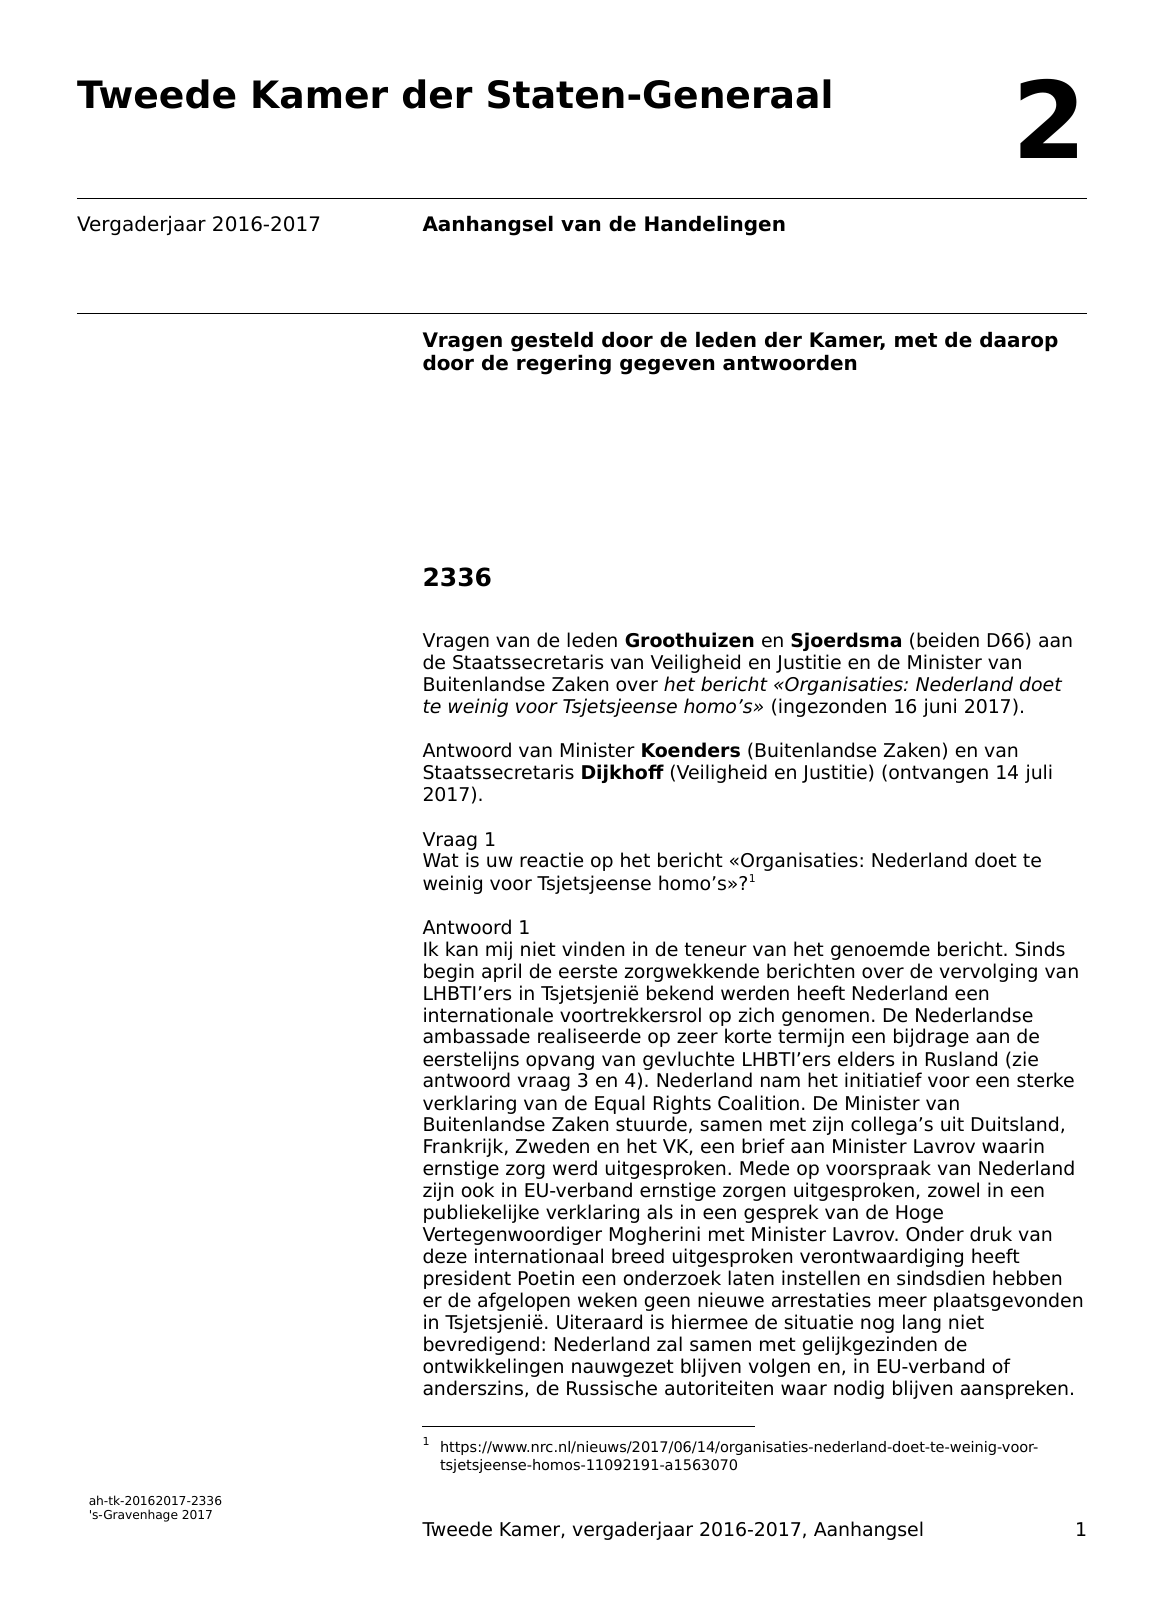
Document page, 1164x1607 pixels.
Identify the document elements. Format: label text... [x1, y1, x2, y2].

table_cell Aanhangsel van de Handelingen [422, 199, 1087, 313]
text 2336 [422, 563, 1087, 592]
text Wat is uw reactie op het bericht «Organisaties: Nederland doet te weinig voor Tsjetsjeense homo’s»? [422, 850, 1087, 894]
text Ik kan mij niet vinden in de teneur van het genoemde bericht. Sinds begin april de eerste zorgwekkende berichten over de vervolging van LHBTI’ers in Tsjetsjenië bekend werden heeft Nederland een internationale voortrekkersrol op zich genomen. De Nederlandse ambassade realiseerde op zeer korte termijn een bijdrage aan de eerstelijns opvang van gevluchte LHBTI’ers elders in Rusland (zie antwoord vraag 3 en 4). Nederland nam het initiatief voor een sterke verklaring van de Equal Rights Coalition. De Minister van Buitenlandse Zaken stuurde, samen met zijn collega’s uit Duitsland, Frankrijk, Zweden en het VK, een brief aan Minister Lavrov waarin ernstige zorg werd uitgesproken. Mede op voorspraak van Nederland zijn ook in EU-verband ernstige zorgen uitgesproken, zowel in een publiekelijke verklaring als in een gesprek van de Hoge Vertegenwoordiger Mogherini met Minister Lavrov. Onder druk van deze internationaal breed uitgesproken verontwaardiging heeft president Poetin een onderzoek laten instellen en sindsdien hebben er de afgelopen weken geen nieuwe arrestaties meer plaatsgevonden in Tsjetsjenië. Uiteraard is hiermee de situatie nog lang niet bevredigend: Nederland zal samen met gelijkgezinden de ontwikkelingen nauwgezet blijven volgen en, in EU-verband of anderszins, de Russische autoriteiten waar nodig blijven aanspreken. [422, 938, 1087, 1400]
table_header Tweede Kamer der Staten-Generaal [77, 59, 886, 198]
text Vragen van de leden Groothuizen en Sjoerdsma (beiden D66) aan de Staatssecretaris van Veiligheid en Justitie en de Minister van Buitenlandse Zaken over het bericht «Organisaties: Nederland doet te weinig voor Tsjetsjeense homo’s» (ingezonden 16 juni 2017). [422, 630, 1087, 718]
text Antwoord van Minister Koenders (Buitenlandse Zaken) en van Staatssecretaris Dijkhoff (Veiligheid en Justitie) (ontvangen 14 juli 2017). [422, 740, 1087, 806]
table_header 2 [886, 59, 1087, 198]
text https://www.nrc.nl/nieuws/2017/06/14/organisaties-nederland-doet-te-weinig-voor-tsjetsjeense-homos-11092191-a1563070 [422, 1435, 1087, 1474]
text ah-tk-20162017-2336 [88, 1494, 323, 1508]
text Vraag 1 [422, 828, 1087, 850]
table_cell [77, 314, 422, 375]
table_cell Vergaderjaar 2016-2017 [77, 199, 422, 313]
table_cell Vragen gesteld door de leden der Kamer, met de daarop door de regering gegeven antwoorden [422, 314, 1087, 375]
text Antwoord 1 [422, 917, 1087, 938]
text 's-Gravenhage 2017 [88, 1508, 323, 1522]
